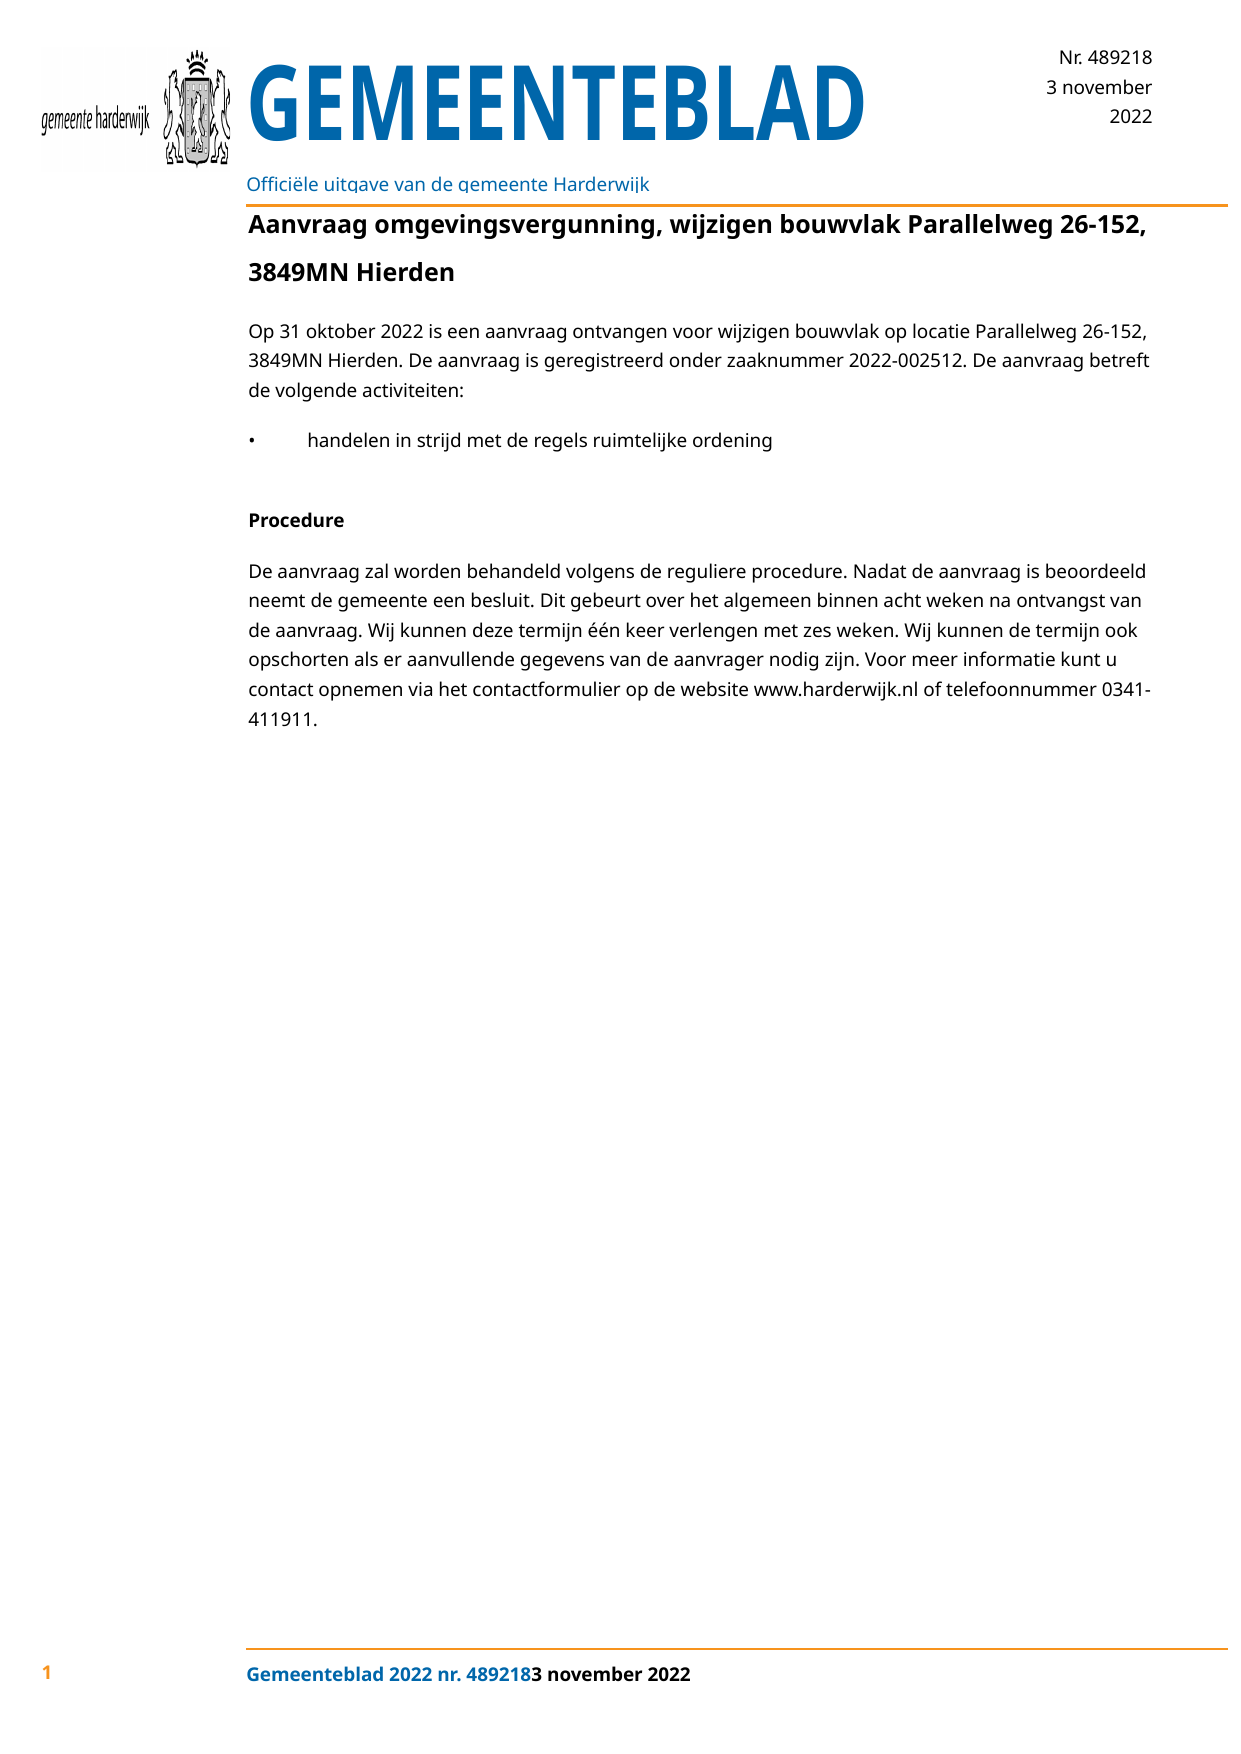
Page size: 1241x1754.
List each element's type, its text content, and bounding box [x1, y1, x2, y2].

text Procedure [248, 507, 1152, 533]
text Op 31 oktober 2022 is een aanvraag ontvangen voor wijzigen bouwvlak op locatie Parallelweg 26-152, 3849MN Hierden. De aanvraag is geregistreerd onder zaaknummer 2022-002512. De aanvraag betreft de volgende activiteiten: [248, 318, 1152, 403]
text De aanvraag zal worden behandeld volgens de reguliere procedure. Nadat de aanvraag is beoordeeld neemt de gemeente een besluit. Dit gebeurt over het algemeen binnen acht weken na ontvangst van de aanvraag. Wij kunnen deze termijn één keer verlengen met zes weken. Wij kunnen de termijn ook opschorten als er aanvullende gegevens van de aanvrager nodig zijn. Voor meer informatie kunt u contact opnemen via het contactformulier op de website www.harderwijk.nl of telefoonnummer 0341-411911. [248, 558, 1152, 732]
text Aanvraag omgevingsvergunning, wijzigen bouwvlak Parallelweg 26-152, 3849MN Hierden [248, 207, 1152, 288]
picture [41, 47, 231, 172]
list handelen in strijd met de regels ruimtelijke ordening [248, 427, 1152, 453]
